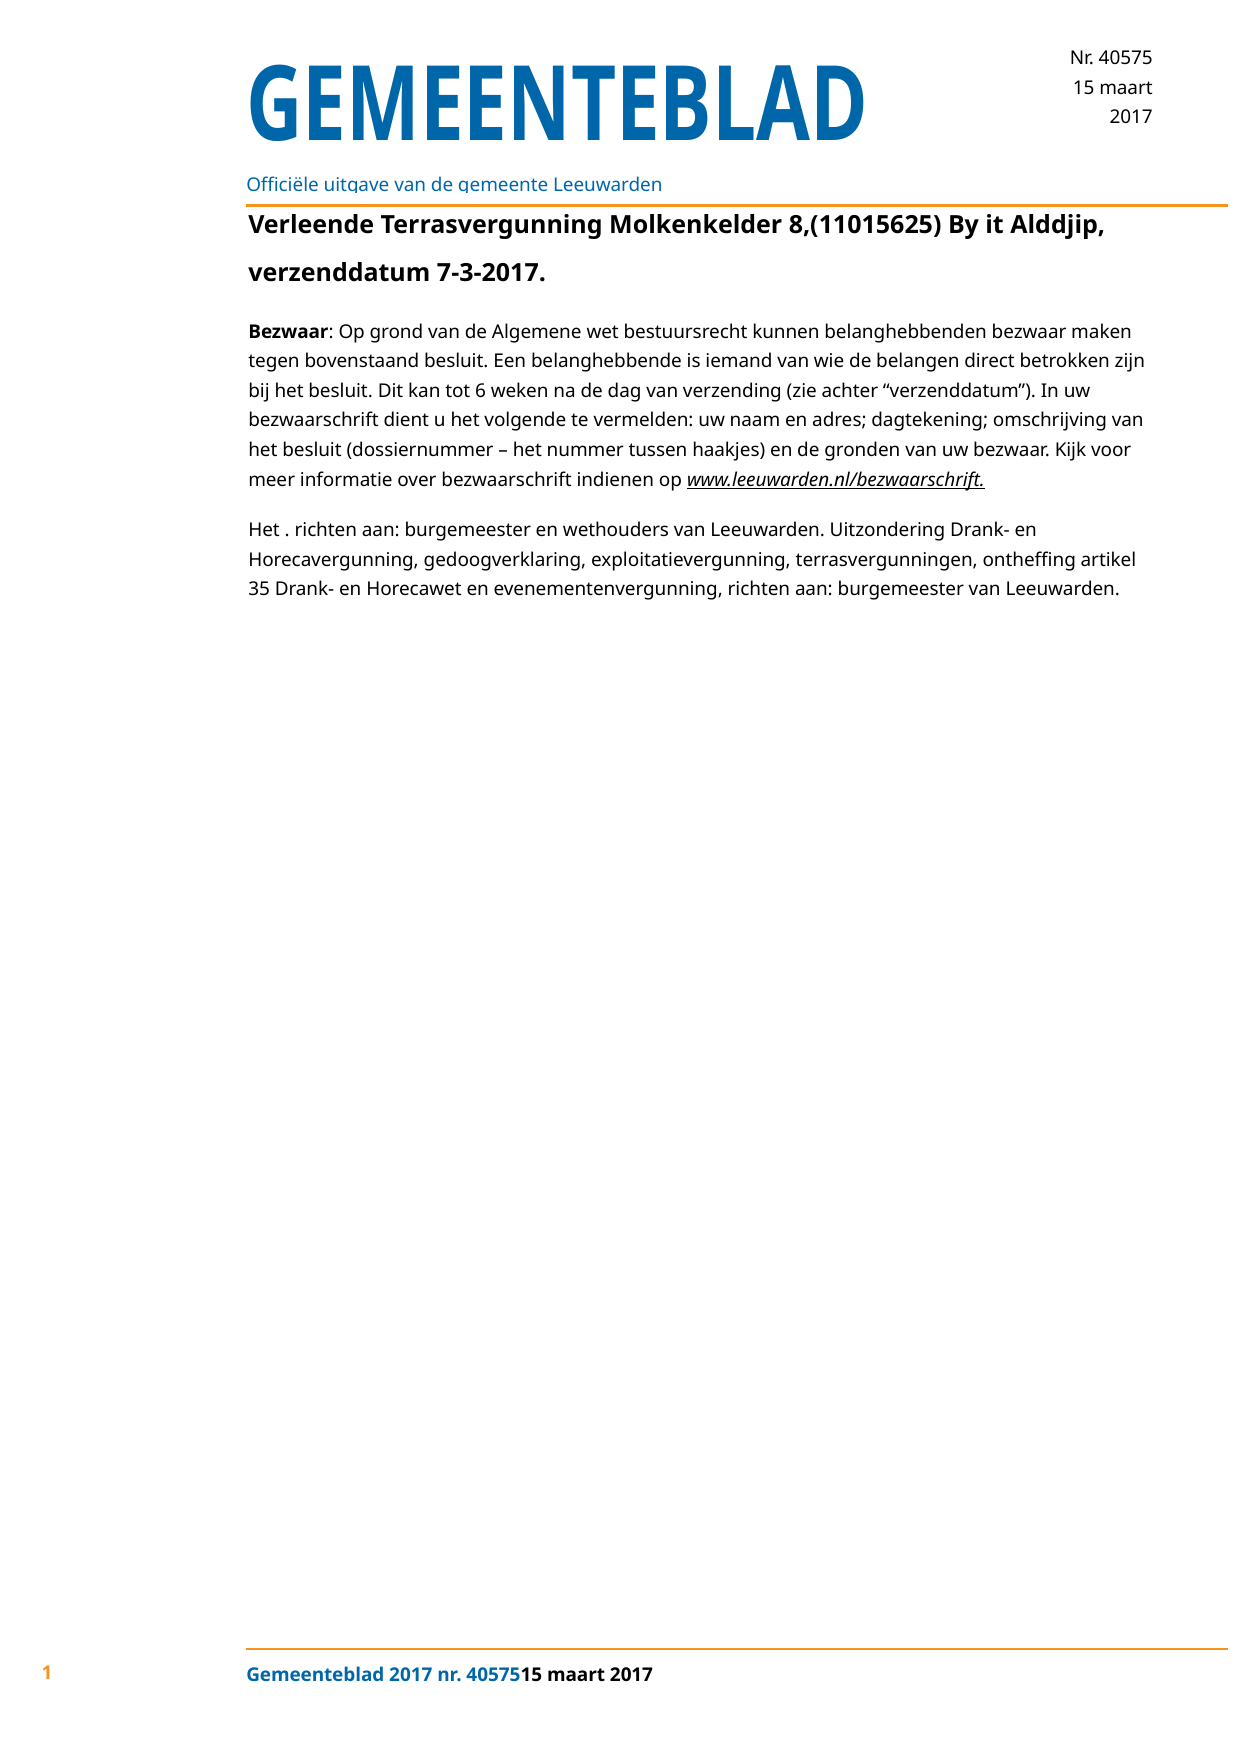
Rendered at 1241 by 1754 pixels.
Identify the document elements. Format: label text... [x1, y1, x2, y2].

picture [41, 47, 231, 172]
text Bezwaar: Op grond van de Algemene wet bestuursrecht kunnen belanghebbenden bezwaar maken tegen bovenstaand besluit. Een belanghebbende is iemand van wie de belangen direct betrokken zijn bij het besluit. Dit kan tot 6 weken na de dag van verzending (zie achter “verzenddatum”). In uw bezwaarschrift dient u het volgende te vermelden: uw naam en adres; dagtekening; omschrijving van het besluit (dossiernummer – het nummer tussen haakjes) en de gronden van uw bezwaar. Kijk voor meer informatie over bezwaarschrift indienen op www.leeuwarden.nl/bezwaarschrift. [248, 318, 1152, 492]
text Het . richten aan: burgemeester en wethouders van Leeuwarden. Uitzondering Drank- en Horecavergunning, gedoogverklaring, exploitatievergunning, terrasvergunningen, ontheffing artikel 35 Drank- en Horecawet en evenementenvergunning, richten aan: burgemeester van Leeuwarden. [248, 516, 1152, 601]
text Verleende Terrasvergunning Molkenkelder 8,(11015625) By it Alddjip, verzenddatum 7-3-2017. [248, 207, 1152, 288]
